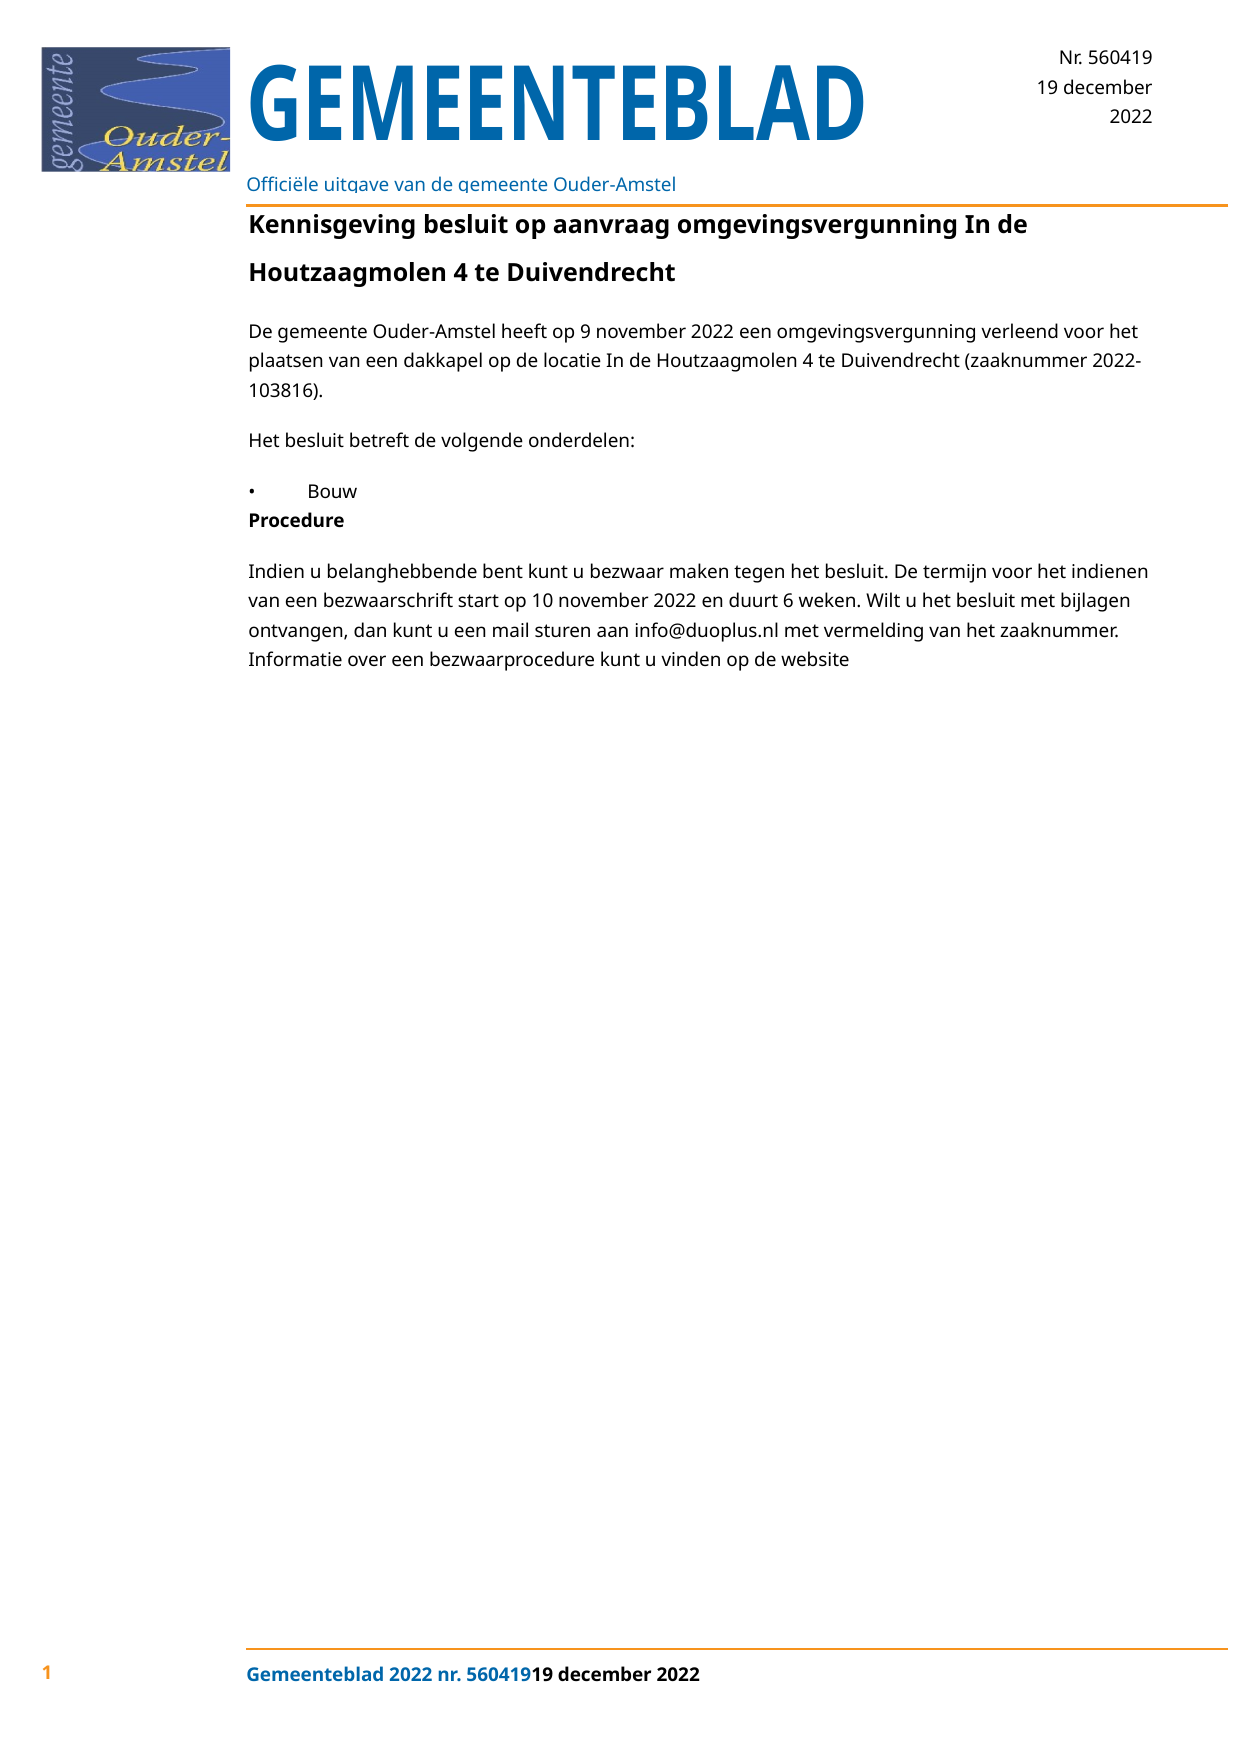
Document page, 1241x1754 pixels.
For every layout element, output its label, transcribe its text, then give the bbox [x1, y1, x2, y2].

text Procedure [248, 507, 1152, 533]
text Het besluit betreft de volgende onderdelen: [248, 427, 1152, 453]
text Kennisgeving besluit op aanvraag omgevingsvergunning In de Houtzaagmolen 4 te Duivendrecht [248, 207, 1152, 288]
text Indien u belanghebbende bent kunt u bezwaar maken tegen het besluit. De termijn voor het indienen van een bezwaarschrift start op 10 november 2022 en duurt 6 weken. Wilt u het besluit met bijlagen ontvangen, dan kunt u een mail sturen aan info@duoplus.nl met vermelding van het zaaknummer. Informatie over een bezwaarprocedure kunt u vinden op de website [248, 558, 1152, 672]
picture [41, 47, 231, 172]
list Bouw [248, 478, 1152, 504]
text De gemeente Ouder-Amstel heeft op 9 november 2022 een omgevingsvergunning verleend voor het plaatsen van een dakkapel op de locatie In de Houtzaagmolen 4 te Duivendrecht (zaaknummer 2022-103816). [248, 318, 1152, 403]
